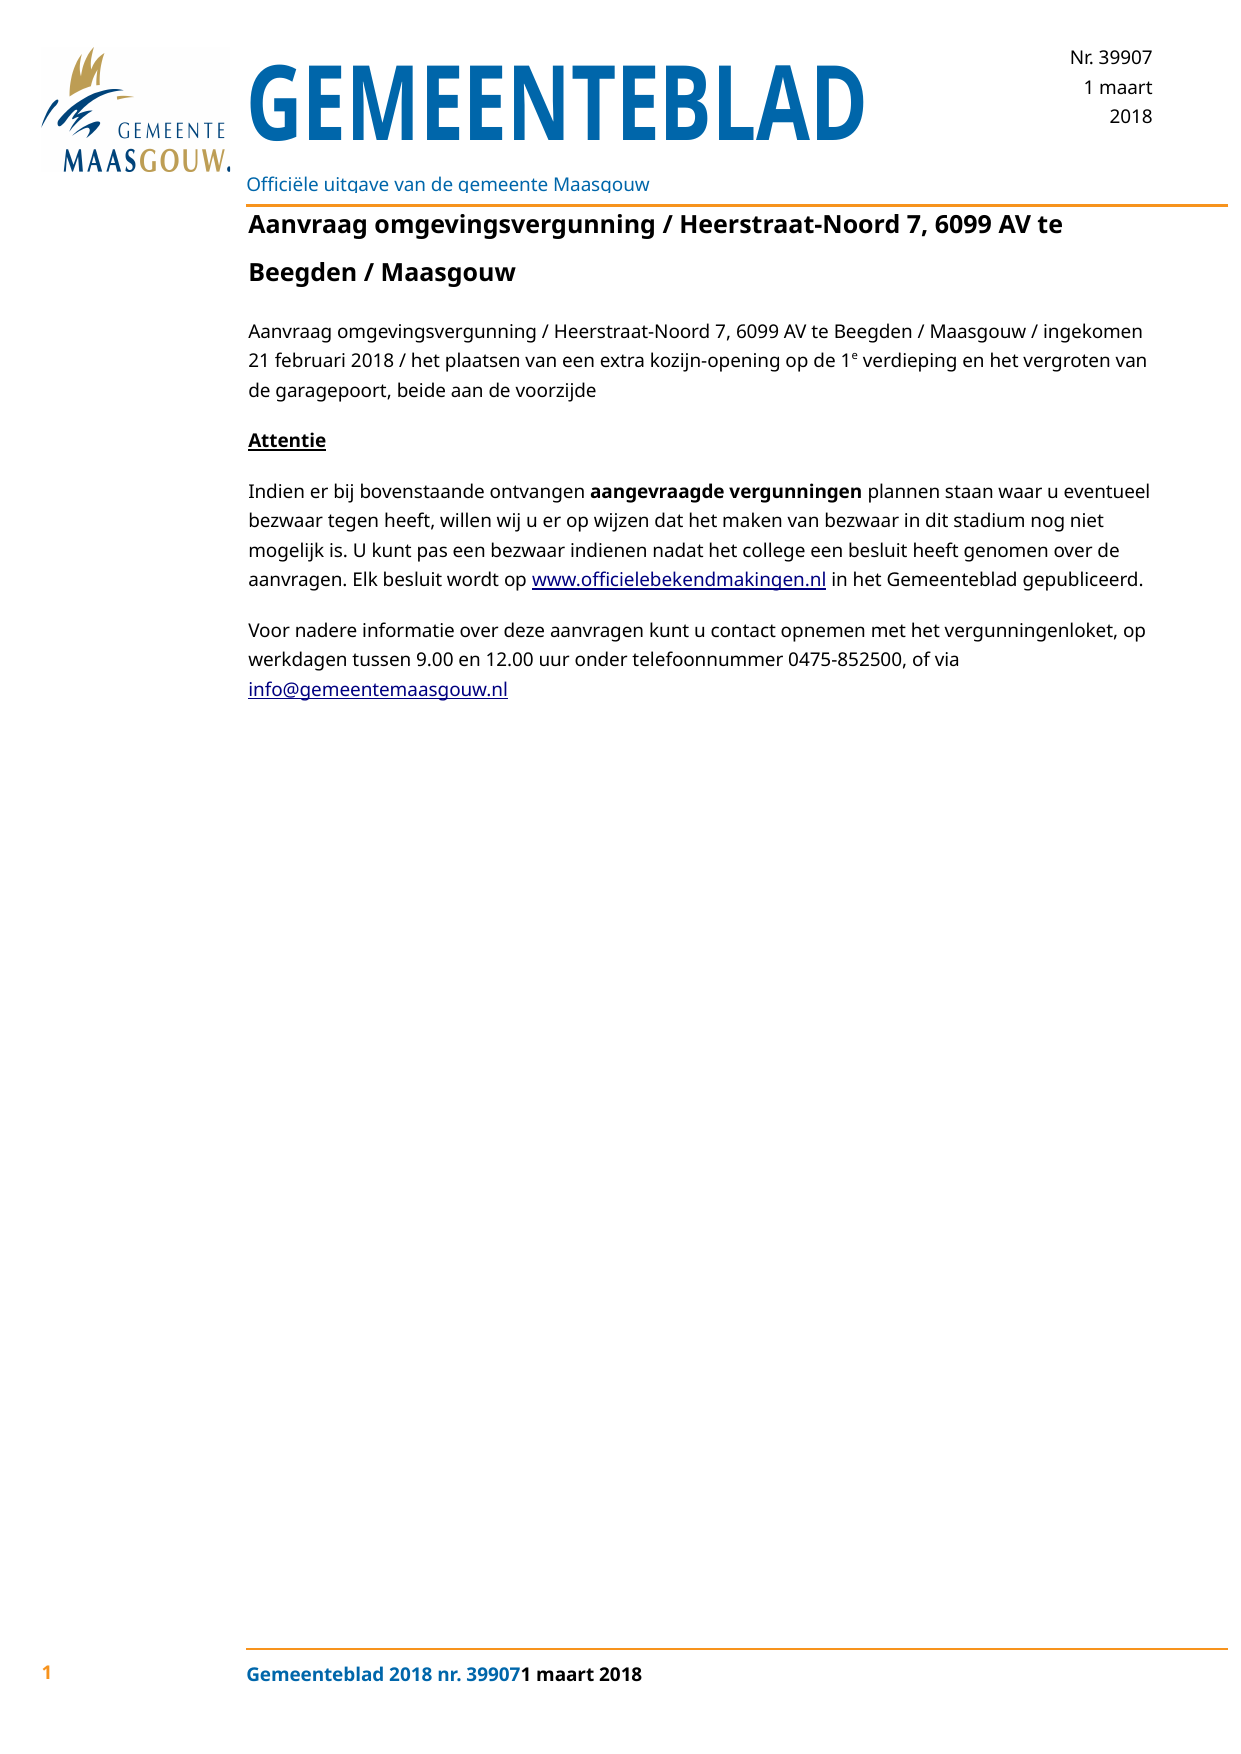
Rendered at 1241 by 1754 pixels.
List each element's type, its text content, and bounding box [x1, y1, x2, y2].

text Aanvraag omgevingsvergunning / Heerstraat-Noord 7, 6099 AV te Beegden / Maasgouw [248, 207, 1152, 288]
text Voor nadere informatie over deze aanvragen kunt u contact opnemen met het vergunningenloket, op werkdagen tussen 9.00 en 12.00 uur onder telefoonnummer 0475-852500, of via info@gemeentemaasgouw.nl [248, 617, 1152, 702]
text Attentie [248, 427, 1152, 453]
text Aanvraag omgevingsvergunning / Heerstraat-Noord 7, 6099 AV te Beegden / Maasgouw / ingekomen 21 februari 2018 / het plaatsen van een extra kozijn-opening op de 1e verdieping en het vergroten van de garagepoort, beide aan de voorzijde [248, 318, 1152, 403]
picture [41, 47, 231, 172]
text Indien er bij bovenstaande ontvangen aangevraagde vergunningen plannen staan waar u eventueel bezwaar tegen heeft, willen wij u er op wijzen dat het maken van bezwaar in dit stadium nog niet mogelijk is. U kunt pas een bezwaar indienen nadat het college een besluit heeft genomen over de aanvragen. Elk besluit wordt op www.officielebekendmakingen.nl in het Gemeenteblad gepubliceerd. [248, 478, 1152, 592]
